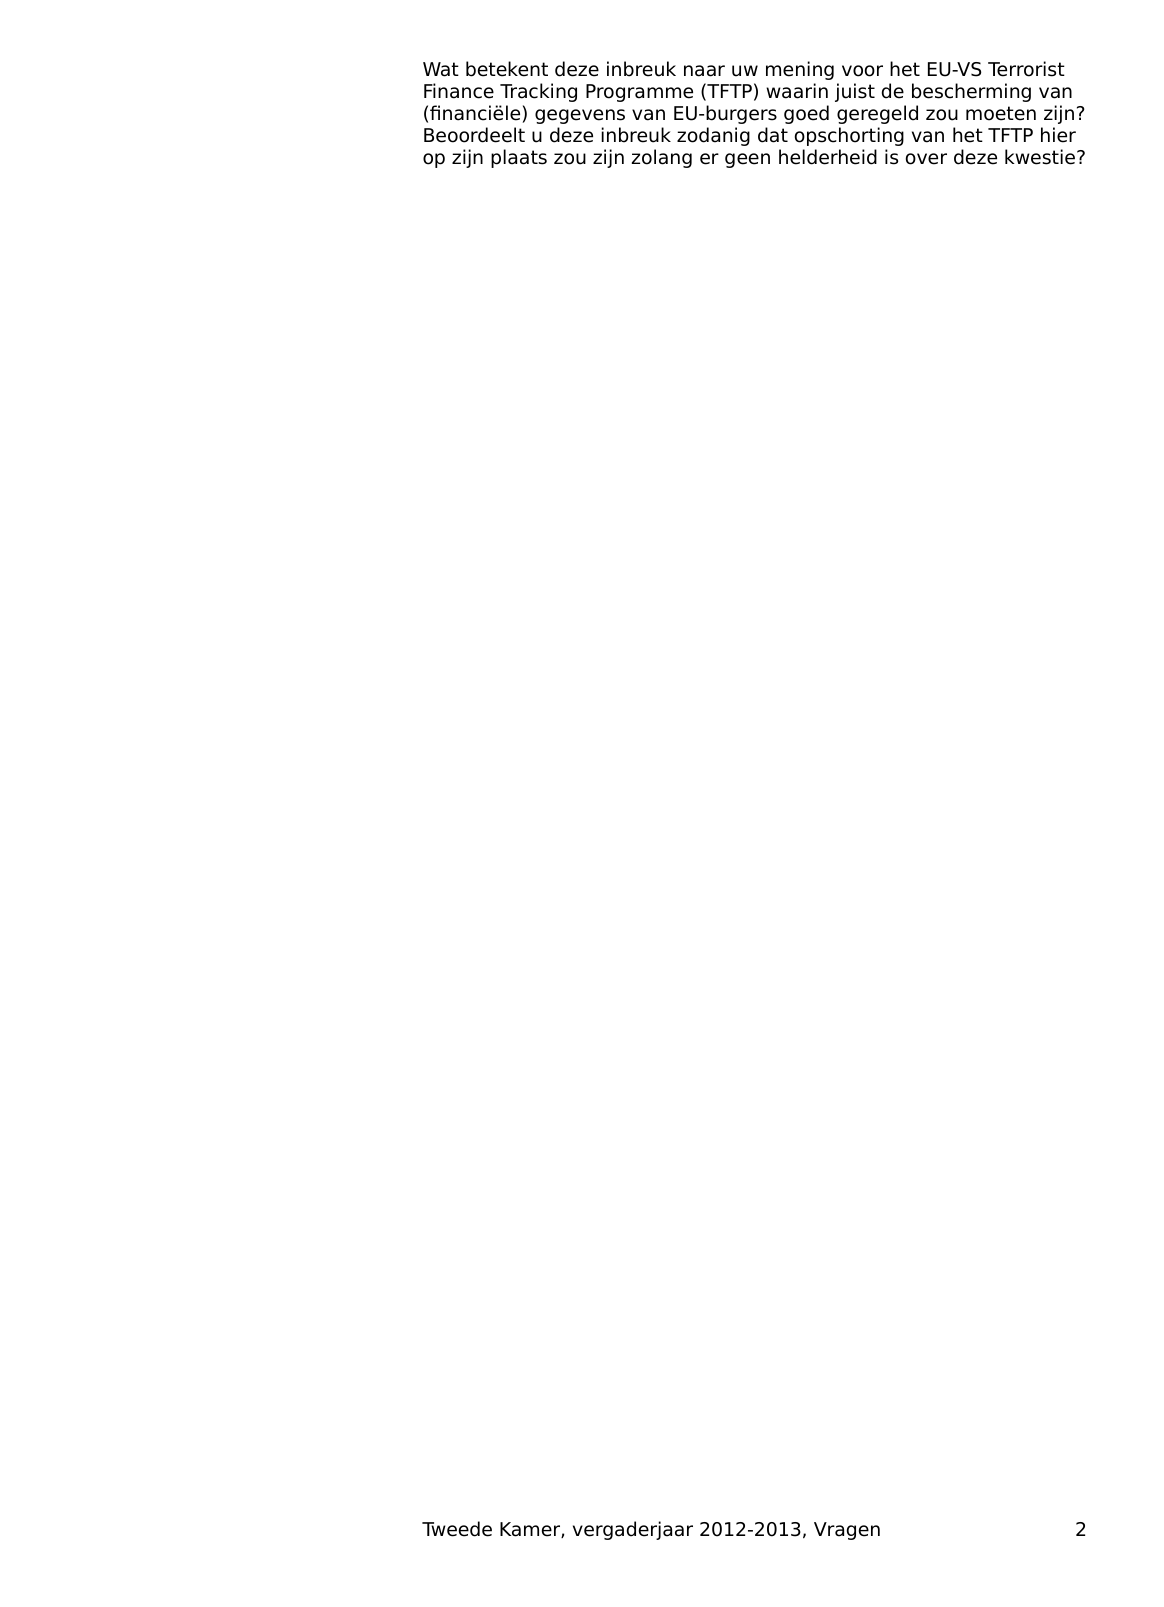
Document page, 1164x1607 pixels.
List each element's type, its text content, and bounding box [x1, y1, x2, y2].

text Wat betekent deze inbreuk naar uw mening voor het EU-VS Terrorist Finance Tracking Programme (TFTP) waarin juist de bescherming van (financiële) gegevens van EU-burgers goed geregeld zou moeten zijn? Beoordeelt u deze inbreuk zodanig dat opschorting van het TFTP hier op zijn plaats zou zijn zolang er geen helderheid is over deze kwestie? [422, 59, 1087, 169]
